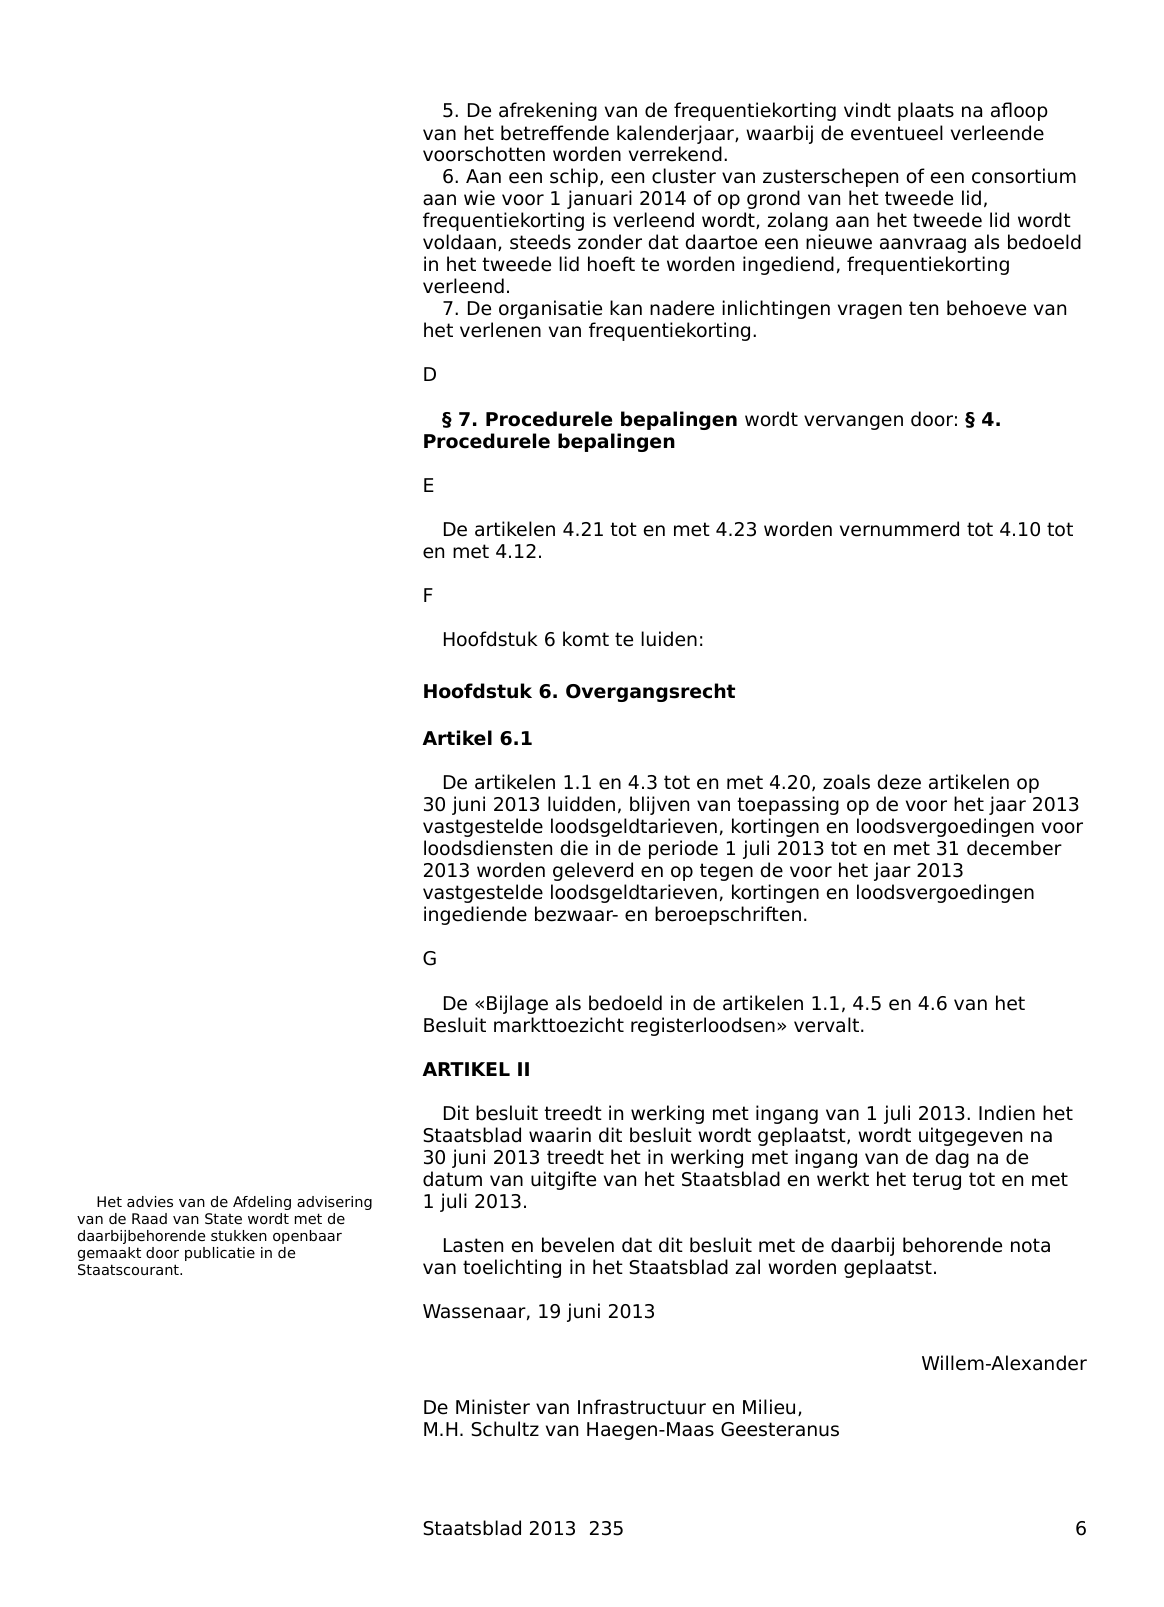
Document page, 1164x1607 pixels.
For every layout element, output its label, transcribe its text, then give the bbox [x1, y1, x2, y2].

text 7. De organisatie kan nadere inlichtingen vragen ten behoeve van het verlenen van frequentiekorting. [422, 298, 1087, 342]
text 6. Aan een schip, een cluster van zusterschepen of een consortium aan wie voor 1 januari 2014 of op grond van het tweede lid, frequentiekorting is verleend wordt, zolang aan het tweede lid wordt voldaan, steeds zonder dat daartoe een nieuwe aanvraag als bedoeld in het tweede lid hoeft te worden ingediend, frequentiekorting verleend. [422, 166, 1087, 298]
text 5. De afrekening van de frequentiekorting vindt plaats na afloop van het betreffende kalenderjaar, waarbij de eventueel verleende voorschotten worden verrekend. [422, 100, 1087, 166]
text De artikelen 1.1 en 4.3 tot en met 4.20, zoals deze artikelen op 30 juni 2013 luidden, blijven van toepassing op de voor het jaar 2013 vastgestelde loodsgeldtarieven, kortingen en loodsvergoedingen voor loodsdiensten die in de periode 1 juli 2013 tot en met 31 december 2013 worden geleverd en op tegen de voor het jaar 2013 vastgestelde loodsgeldtarieven, kortingen en loodsvergoedingen ingediende bezwaar- en beroepschriften. [422, 772, 1087, 926]
text G [422, 948, 1087, 970]
text Hoofdstuk 6 komt te luiden: [422, 629, 1087, 651]
text De «Bijlage als bedoeld in de artikelen 1.1, 4.5 en 4.6 van het Besluit markttoezicht registerloodsen» vervalt. [422, 992, 1087, 1036]
subtitle Hoofdstuk 6. Overgangsrecht [422, 681, 1087, 703]
subtitle Artikel 6.1 [422, 728, 1087, 750]
text Lasten en bevelen dat dit besluit met de daarbij behorende nota van toelichting in het Staatsblad zal worden geplaatst. [422, 1235, 1087, 1279]
text F [422, 585, 1087, 607]
text § 7. Procedurele bepalingen wordt vervangen door: § 4. Procedurele bepalingen [422, 408, 1087, 452]
text Dit besluit treedt in werking met ingang van 1 juli 2013. Indien het Staatsblad waarin dit besluit wordt geplaatst, wordt uitgegeven na 30 juni 2013 treedt het in werking met ingang van de dag na de datum van uitgifte van het Staatsblad en werkt het terug tot en met 1 juli 2013. [422, 1103, 1087, 1213]
text D [422, 364, 1087, 386]
text Wassenaar, 19 juni 2013 [422, 1301, 1087, 1323]
text Willem-Alexander [422, 1353, 1087, 1375]
text De artikelen 4.21 tot en met 4.23 worden vernummerd tot 4.10 tot en met 4.12. [422, 519, 1087, 563]
subtitle ARTIKEL II [422, 1059, 1087, 1081]
text E [422, 475, 1087, 497]
text Het advies van de Afdeling advisering van de Raad van State wordt met de daarbijbehorende stukken openbaar gemaakt door publicatie in de Staatscourant. [77, 1194, 396, 1279]
text De Minister van Infrastructuur en Milieu, M.H. Schultz van Haegen-Maas Geesteranus [422, 1397, 1087, 1441]
